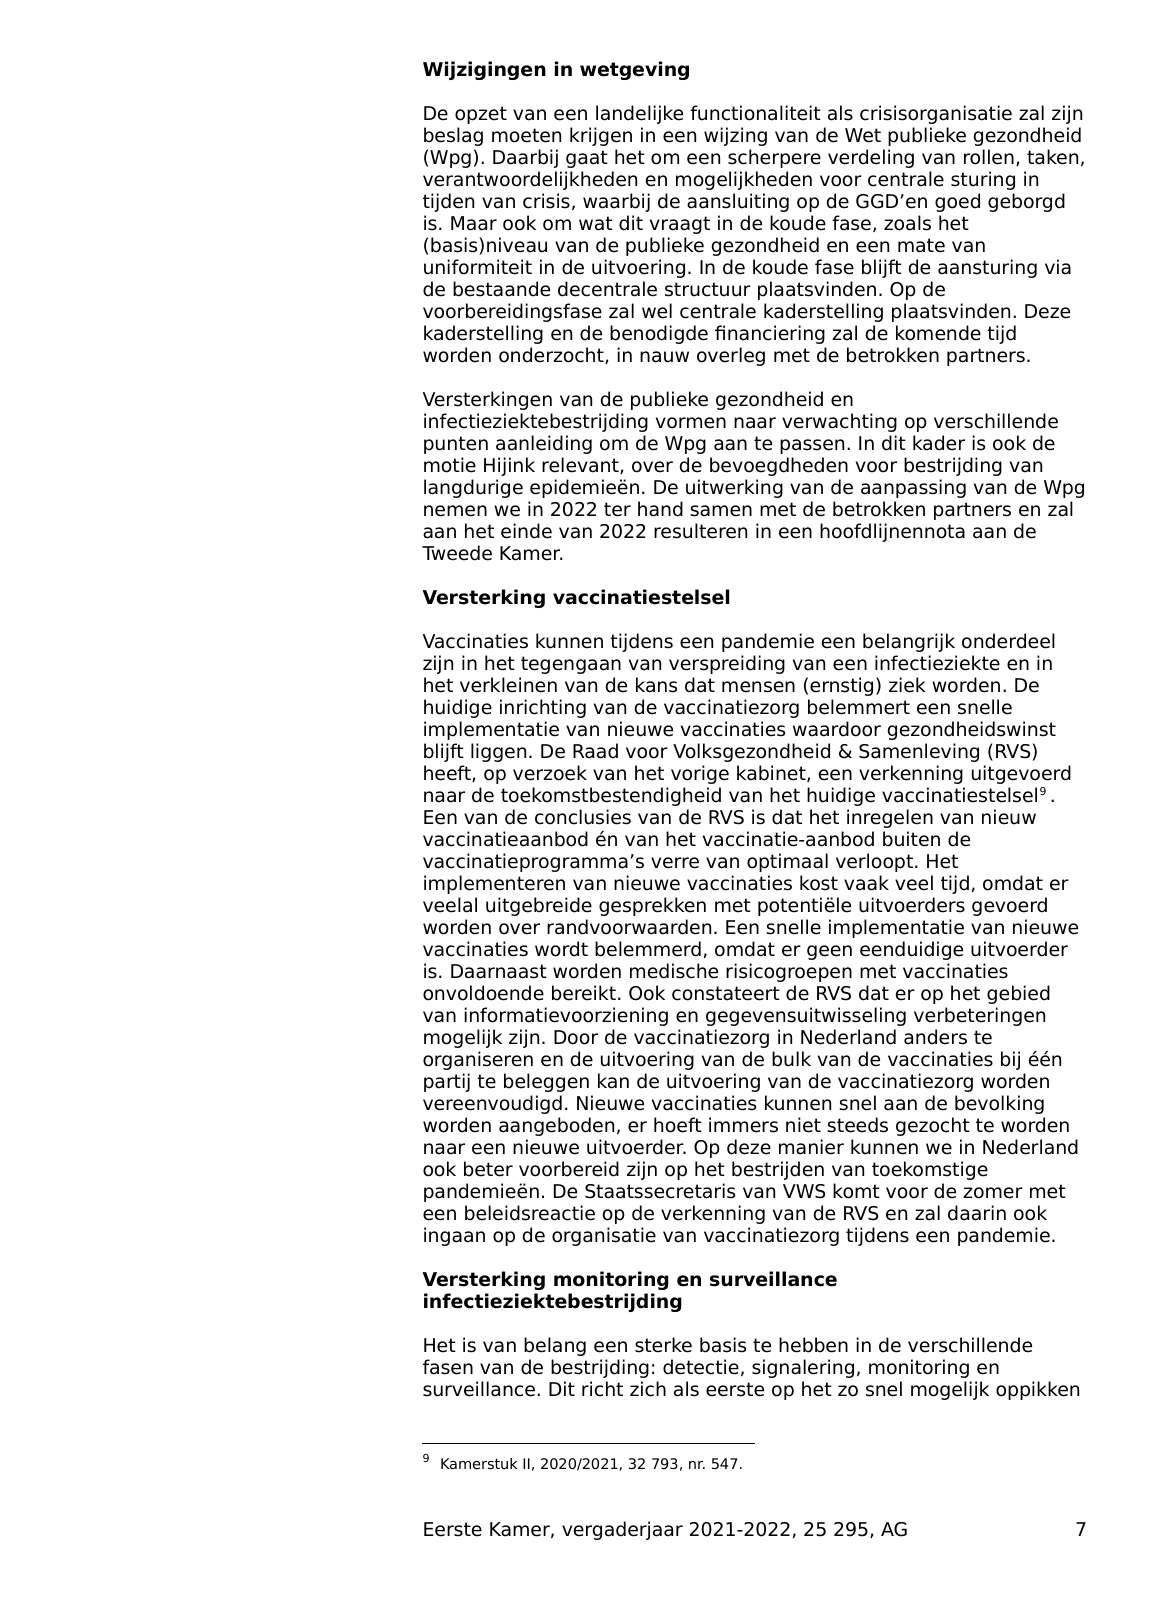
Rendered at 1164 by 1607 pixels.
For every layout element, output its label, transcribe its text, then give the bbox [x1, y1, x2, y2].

text Het is van belang een sterke basis te hebben in de verschillende fasen van de bestrijding: detectie, signalering, monitoring en surveillance. Dit richt zich als eerste op het zo snel mogelijk oppikken [422, 1335, 1087, 1401]
text Vaccinaties kunnen tijdens een pandemie een belangrijk onderdeel zijn in het tegengaan van verspreiding van een infectieziekte en in het verkleinen van de kans dat mensen (ernstig) ziek worden. De huidige inrichting van de vaccinatiezorg belemmert een snelle implementatie van nieuwe vaccinaties waardoor gezondheidswinst blijft liggen. De Raad voor Volksgezondheid & Samenleving (RVS) heeft, op verzoek van het vorige kabinet, een verkenning uitgevoerd naar de toekomstbestendigheid van het huidige vaccinatiestelsel. Een van de conclusies van de RVS is dat het inregelen van nieuw vaccinatieaanbod én van het vaccinatie-aanbod buiten de vaccinatieprogramma’s verre van optimaal verloopt. Het implementeren van nieuwe vaccinaties kost vaak veel tijd, omdat er veelal uitgebreide gesprekken met potentiële uitvoerders gevoerd worden over randvoorwaarden. Een snelle implementatie van nieuwe vaccinaties wordt belemmerd, omdat er geen eenduidige uitvoerder is. Daarnaast worden medische risicogroepen met vaccinaties onvoldoende bereikt. Ook constateert de RVS dat er op het gebied van informatievoorziening en gegevensuitwisseling verbeteringen mogelijk zijn. Door de vaccinatiezorg in Nederland anders te organiseren en de uitvoering van de bulk van de vaccinaties bij één partij te beleggen kan de uitvoering van de vaccinatiezorg worden vereenvoudigd. Nieuwe vaccinaties kunnen snel aan de bevolking worden aangeboden, er hoeft immers niet steeds gezocht te worden naar een nieuwe uitvoerder. Op deze manier kunnen we in Nederland ook beter voorbereid zijn op het bestrijden van toekomstige pandemieën. De Staatssecretaris van VWS komt voor de zomer met een beleidsreactie op de verkenning van de RVS en zal daarin ook ingaan op de organisatie van vaccinatiezorg tijdens een pandemie. [422, 631, 1087, 1247]
subtitle Versterking vaccinatiestelsel [422, 587, 1087, 609]
subtitle Wijzigingen in wetgeving [422, 59, 1087, 81]
subtitle Versterking monitoring en surveillance infectieziektebestrijding [422, 1269, 1087, 1313]
text Versterkingen van de publieke gezondheid en infectieziektebestrijding vormen naar verwachting op verschillende punten aanleiding om de Wpg aan te passen. In dit kader is ook de motie Hijink relevant, over de bevoegdheden voor bestrijding van langdurige epidemieën. De uitwerking van de aanpassing van de Wpg nemen we in 2022 ter hand samen met de betrokken partners en zal aan het einde van 2022 resulteren in een hoofdlijnennota aan de Tweede Kamer. [422, 389, 1087, 565]
text De opzet van een landelijke functionaliteit als crisisorganisatie zal zijn beslag moeten krijgen in een wijzing van de Wet publieke gezondheid (Wpg). Daarbij gaat het om een scherpere verdeling van rollen, taken, verantwoordelijkheden en mogelijkheden voor centrale sturing in tijden van crisis, waarbij de aansluiting op de GGD’en goed geborgd is. Maar ook om wat dit vraagt in de koude fase, zoals het (basis)niveau van de publieke gezondheid en een mate van uniformiteit in de uitvoering. In de koude fase blijft de aansturing via de bestaande decentrale structuur plaatsvinden. Op de voorbereidingsfase zal wel centrale kaderstelling plaatsvinden. Deze kaderstelling en de benodigde financiering zal de komende tijd worden onderzocht, in nauw overleg met de betrokken partners. [422, 103, 1087, 367]
text Kamerstuk II, 2020/2021, 32 793, nr. 547. [422, 1452, 1087, 1474]
